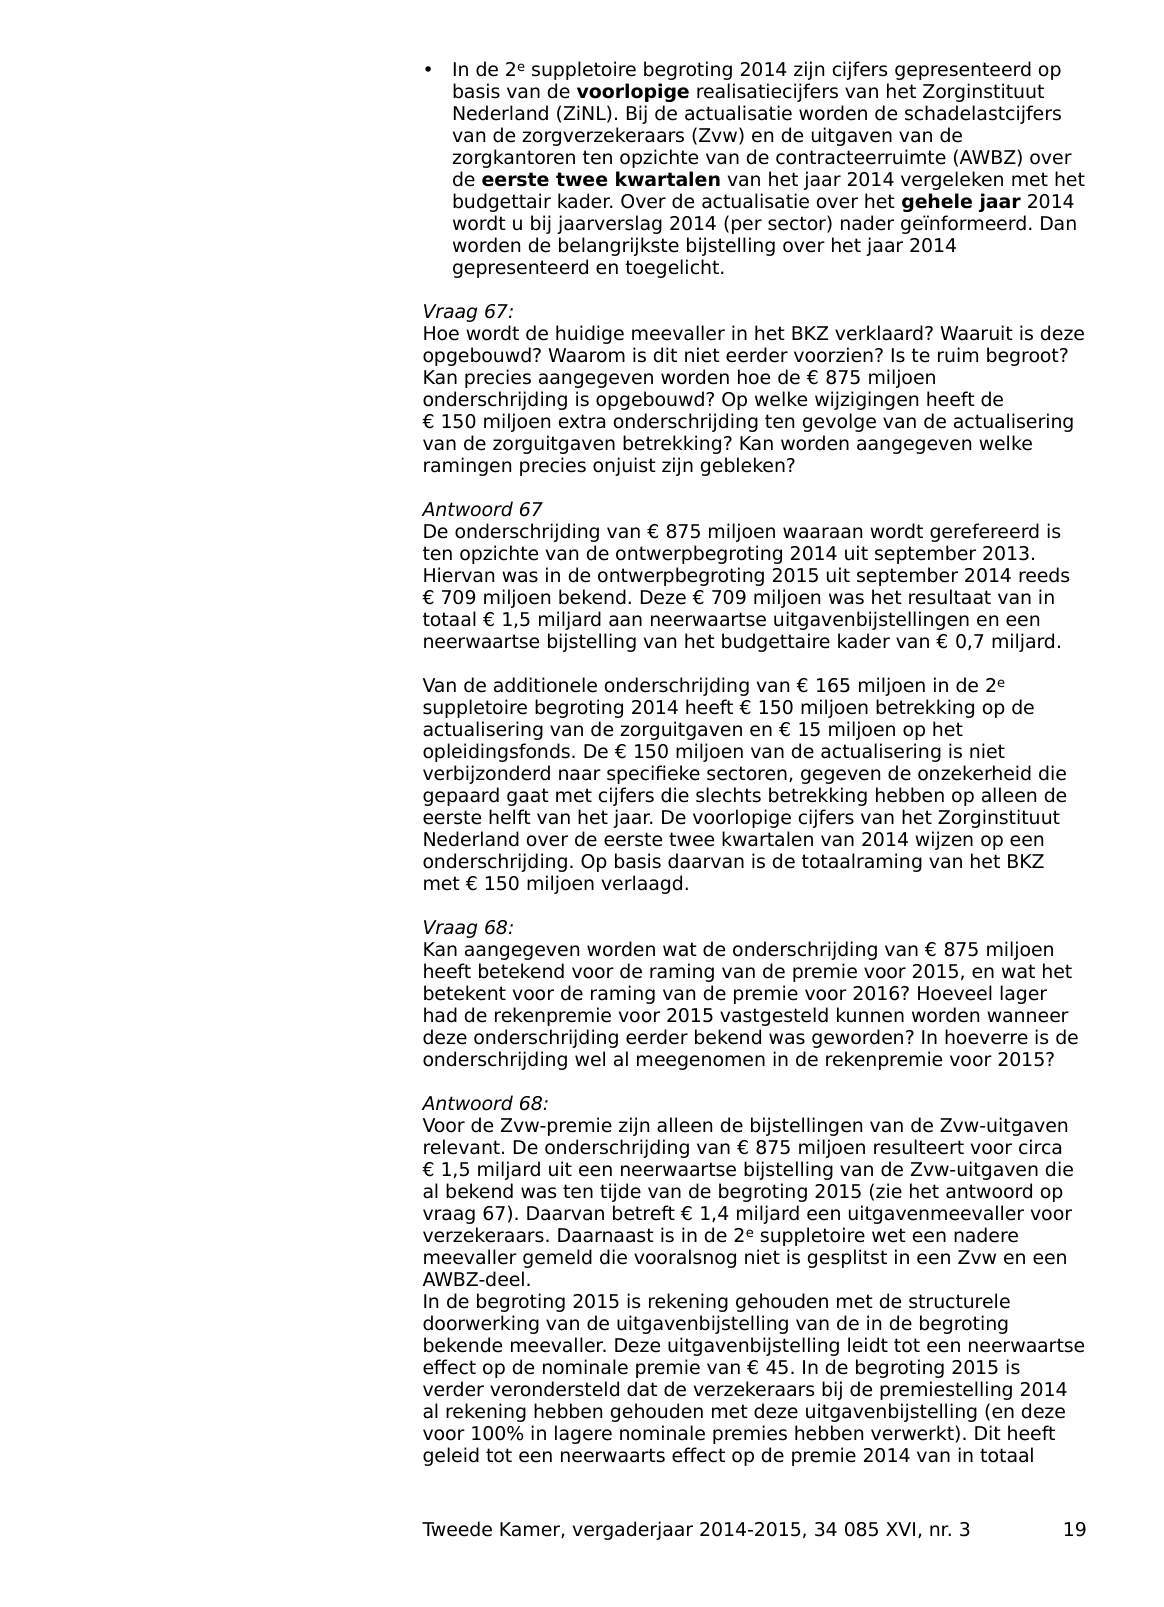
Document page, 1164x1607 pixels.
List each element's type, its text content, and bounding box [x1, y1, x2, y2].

text Vraag 68: [422, 917, 1087, 939]
text Voor de Zvw-premie zijn alleen de bijstellingen van de Zvw-uitgaven relevant. De onderschrijding van € 875 miljoen resulteert voor circa € 1,5 miljard uit een neerwaartse bijstelling van de Zvw-uitgaven die al bekend was ten tijde van de begroting 2015 (zie het antwoord op vraag 67). Daarvan betreft € 1,4 miljard een uitgavenmeevaller voor verzekeraars. Daarnaast is in de 2e suppletoire wet een nadere meevaller gemeld die vooralsnog niet is gesplitst in een Zvw en een AWBZ-deel. [422, 1115, 1087, 1291]
text Antwoord 68: [422, 1093, 1087, 1115]
text Kan aangegeven worden wat de onderschrijding van € 875 miljoen heeft betekend voor de raming van de premie voor 2015, en wat het betekent voor de raming van de premie voor 2016? Hoeveel lager had de rekenpremie voor 2015 vastgesteld kunnen worden wanneer deze onderschrijding eerder bekend was geworden? In hoeverre is de onderschrijding wel al meegenomen in de rekenpremie voor 2015? [422, 939, 1087, 1071]
text De onderschrijding van € 875 miljoen waaraan wordt gerefereerd is ten opzichte van de ontwerpbegroting 2014 uit september 2013. Hiervan was in de ontwerpbegroting 2015 uit september 2014 reeds € 709 miljoen bekend. Deze € 709 miljoen was het resultaat van in totaal € 1,5 miljard aan neerwaartse uitgavenbijstellingen en een neerwaartse bijstelling van het budgettaire kader van € 0,7 miljard. [422, 521, 1087, 653]
text • In de 2e suppletoire begroting 2014 zijn cijfers gepresenteerd op basis van de voorlopige realisatiecijfers van het Zorginstituut Nederland (ZiNL). Bij de actualisatie worden de schadelastcijfers van de zorgverzekeraars (Zvw) en de uitgaven van de zorgkantoren ten opzichte van de contracteerruimte (AWBZ) over de eerste twee kwartalen van het jaar 2014 vergeleken met het budgettair kader. Over de actualisatie over het gehele jaar 2014 wordt u bij jaarverslag 2014 (per sector) nader geïnformeerd. Dan worden de belangrijkste bijstelling over het jaar 2014 gepresenteerd en toegelicht. [422, 59, 1087, 279]
text Van de additionele onderschrijding van € 165 miljoen in de 2e suppletoire begroting 2014 heeft € 150 miljoen betrekking op de actualisering van de zorguitgaven en € 15 miljoen op het opleidingsfonds. De € 150 miljoen van de actualisering is niet verbijzonderd naar specifieke sectoren, gegeven de onzekerheid die gepaard gaat met cijfers die slechts betrekking hebben op alleen de eerste helft van het jaar. De voorlopige cijfers van het Zorginstituut Nederland over de eerste twee kwartalen van 2014 wijzen op een onderschrijding. Op basis daarvan is de totaalraming van het BKZ met € 150 miljoen verlaagd. [422, 675, 1087, 895]
text Vraag 67: [422, 301, 1087, 323]
text In de begroting 2015 is rekening gehouden met de structurele doorwerking van de uitgavenbijstelling van de in de begroting bekende meevaller. Deze uitgavenbijstelling leidt tot een neerwaartse effect op de nominale premie van € 45. In de begroting 2015 is verder verondersteld dat de verzekeraars bij de premiestelling 2014 al rekening hebben gehouden met deze uitgavenbijstelling (en deze voor 100% in lagere nominale premies hebben verwerkt). Dit heeft geleid tot een neerwaarts effect op de premie 2014 van in totaal [422, 1291, 1087, 1467]
text Hoe wordt de huidige meevaller in het BKZ verklaard? Waaruit is deze opgebouwd? Waarom is dit niet eerder voorzien? Is te ruim begroot? Kan precies aangegeven worden hoe de € 875 miljoen onderschrijding is opgebouwd? Op welke wijzigingen heeft de € 150 miljoen extra onderschrijding ten gevolge van de actualisering van de zorguitgaven betrekking? Kan worden aangegeven welke ramingen precies onjuist zijn gebleken? [422, 323, 1087, 477]
text Antwoord 67 [422, 499, 1087, 521]
